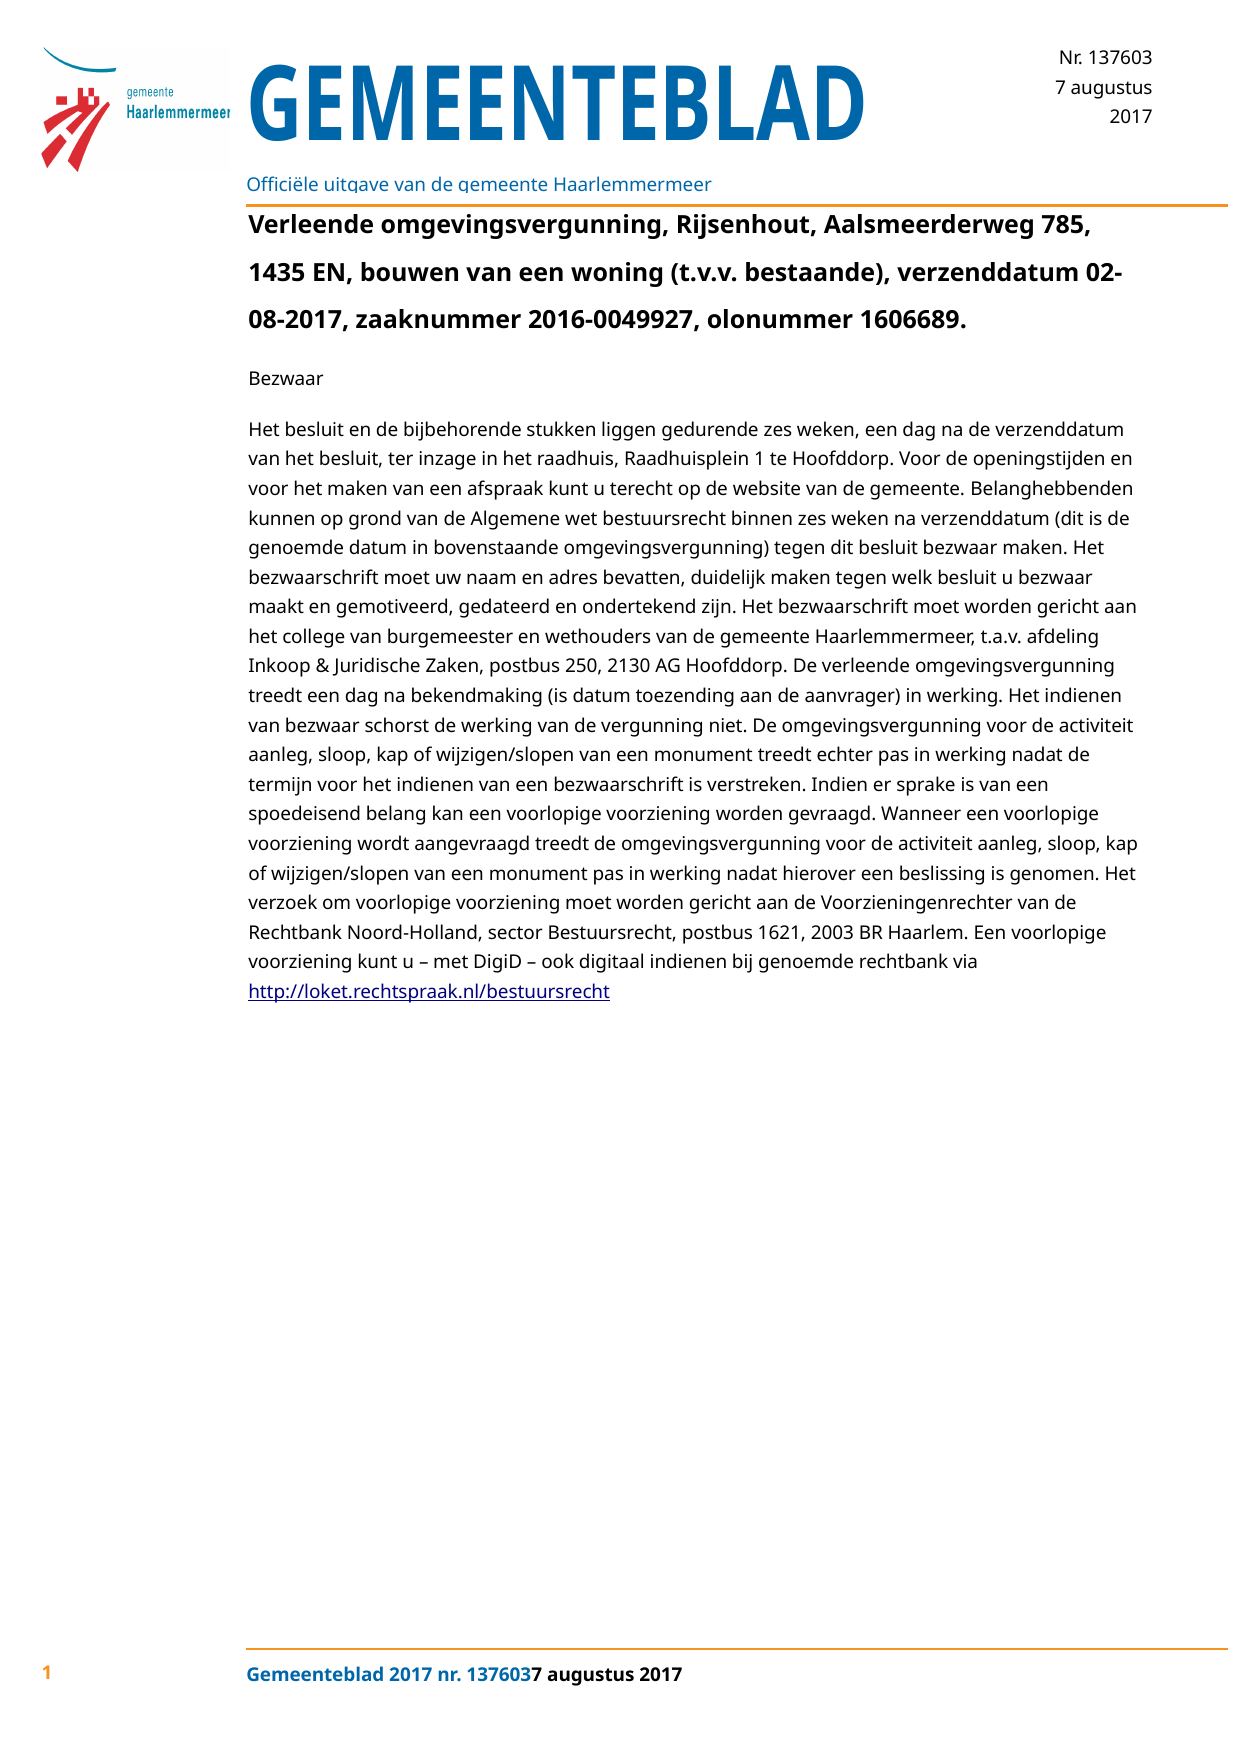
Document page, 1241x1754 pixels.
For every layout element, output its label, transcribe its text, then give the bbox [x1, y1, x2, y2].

text Bezwaar [248, 366, 1152, 391]
text Verleende omgevingsvergunning, Rijsenhout, Aalsmeerderweg 785, 1435 EN, bouwen van een woning (t.v.v. bestaande), verzenddatum 02-08-2017, zaaknummer 2016-0049927, olonummer 1606689. [248, 207, 1152, 336]
text Het besluit en de bijbehorende stukken liggen gedurende zes weken, een dag na de verzenddatum van het besluit, ter inzage in het raadhuis, Raadhuisplein 1 te Hoofddorp. Voor de openingstijden en voor het maken van een afspraak kunt u terecht op de website van de gemeente. Belanghebbenden kunnen op grond van de Algemene wet bestuursrecht binnen zes weken na verzenddatum (dit is de genoemde datum in bovenstaande omgevingsvergunning) tegen dit besluit bezwaar maken. Het bezwaarschrift moet uw naam en adres bevatten, duidelijk maken tegen welk besluit u bezwaar maakt en gemotiveerd, gedateerd en ondertekend zijn. Het bezwaarschrift moet worden gericht aan het college van burgemeester en wethouders van de gemeente Haarlemmermeer, t.a.v. afdeling Inkoop & Juridische Zaken, postbus 250, 2130 AG Hoofddorp. De verleende omgevingsvergunning treedt een dag na bekendmaking (is datum toezending aan de aanvrager) in werking. Het indienen van bezwaar schorst de werking van de vergunning niet. De omgevingsvergunning voor de activiteit aanleg, sloop, kap of wijzigen/slopen van een monument treedt echter pas in werking nadat de termijn voor het indienen van een bezwaarschrift is verstreken. Indien er sprake is van een spoedeisend belang kan een voorlopige voorziening worden gevraagd. Wanneer een voorlopige voorziening wordt aangevraagd treedt de omgevingsvergunning voor de activiteit aanleg, sloop, kap of wijzigen/slopen van een monument pas in werking nadat hierover een beslissing is genomen. Het verzoek om voorlopige voorziening moet worden gericht aan de Voorzieningenrechter van de Rechtbank Noord-Holland, sector Bestuursrecht, postbus 1621, 2003 BR Haarlem. Een voorlopige voorziening kunt u – met DigiD – ook digitaal indienen bij genoemde rechtbank via http://loket.rechtspraak.nl/bestuursrecht [248, 416, 1152, 1004]
picture [41, 47, 231, 172]
